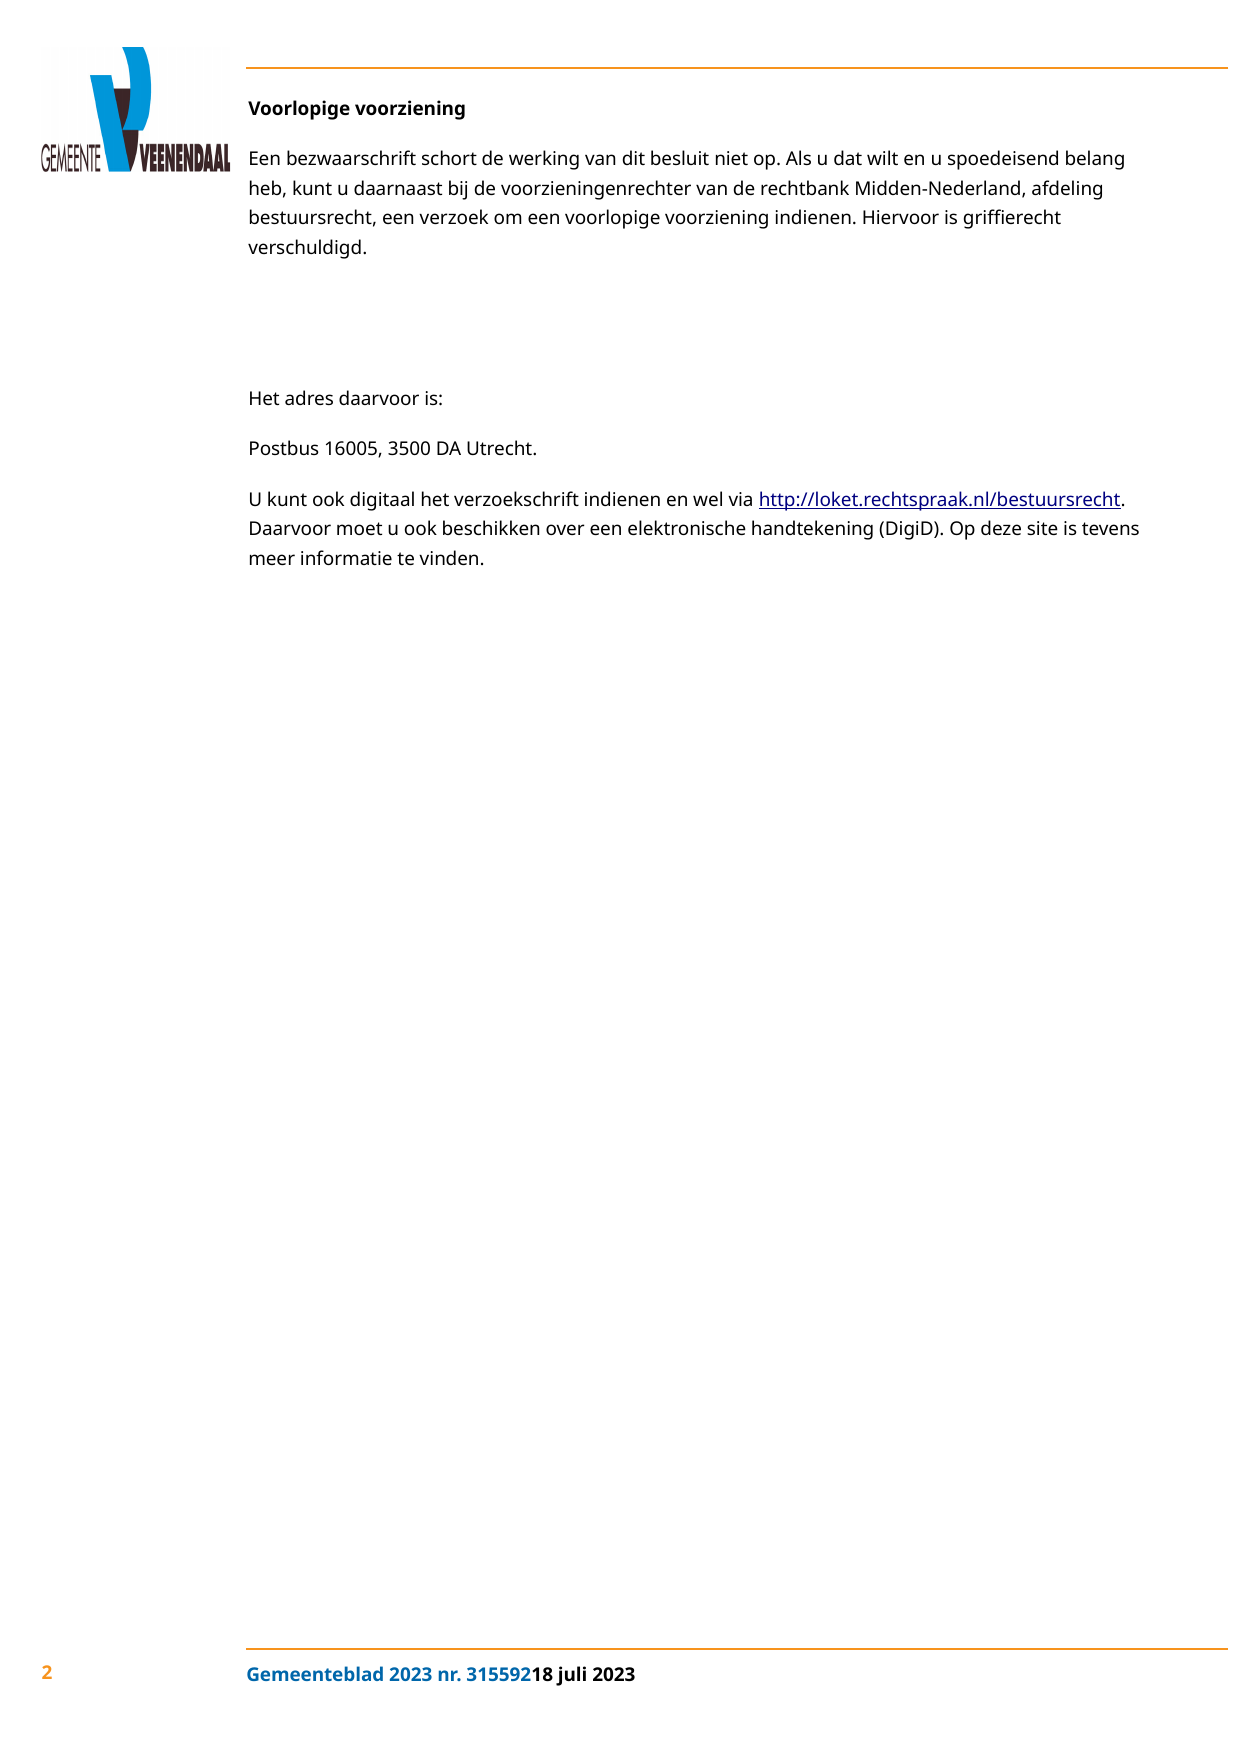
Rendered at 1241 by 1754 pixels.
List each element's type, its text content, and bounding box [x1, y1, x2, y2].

text Postbus 16005, 3500 DA Utrecht. [248, 436, 1152, 461]
text Voorlopige voorziening [248, 95, 1152, 121]
picture [41, 47, 130, 172]
text Het adres daarvoor is: [248, 385, 1152, 411]
text Een bezwaarschrift schort de werking van dit besluit niet op. Als u dat wilt en u spoedeisend belang heb, kunt u daarnaast bij de voorzieningenrechter van de rechtbank Midden-Nederland, afdeling bestuursrecht, een verzoek om een voorlopige voorziening indienen. Hiervoor is griffierecht verschuldigd. [248, 145, 1152, 260]
picture [123, 47, 231, 172]
text U kunt ook digitaal het verzoekschrift indienen en wel via http://loket.rechtspraak.nl/bestuursrecht. Daarvoor moet u ook beschikken over een elektronische handtekening (DigiD). Op deze site is tevens meer informatie te vinden. [248, 486, 1152, 571]
